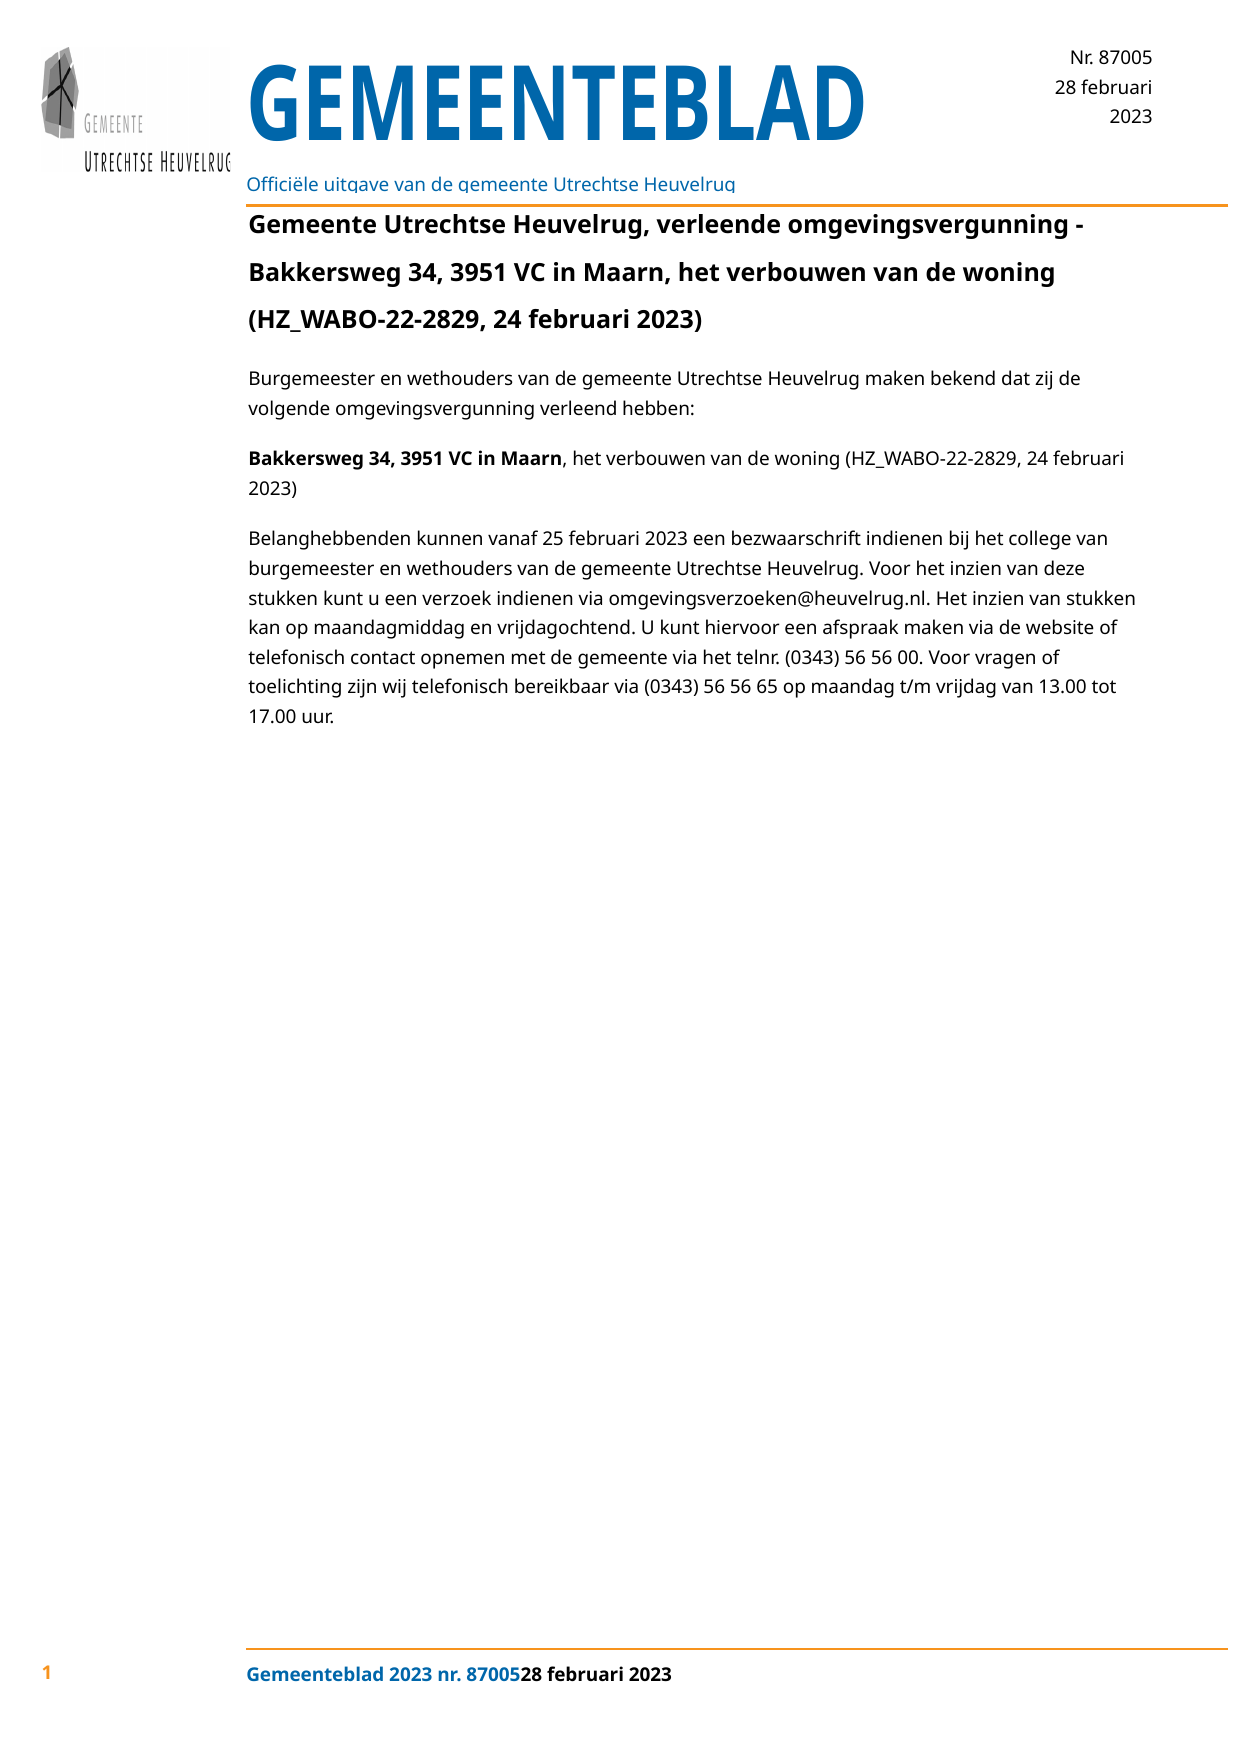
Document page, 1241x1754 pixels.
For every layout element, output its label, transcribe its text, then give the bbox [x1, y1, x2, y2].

picture [41, 47, 231, 172]
text Gemeente Utrechtse Heuvelrug, verleende omgevingsvergunning - Bakkersweg 34, 3951 VC in Maarn, het verbouwen van de woning (HZ_WABO-22-2829, 24 februari 2023) [248, 207, 1152, 336]
text Bakkersweg 34, 3951 VC in Maarn, het verbouwen van de woning (HZ_WABO-22-2829, 24 februari 2023) [248, 446, 1152, 501]
text Burgemeester en wethouders van de gemeente Utrechtse Heuvelrug maken bekend dat zij de volgende omgevingsvergunning verleend hebben: [248, 366, 1152, 421]
text Belanghebbenden kunnen vanaf 25 februari 2023 een bezwaarschrift indienen bij het college van burgemeester en wethouders van de gemeente Utrechtse Heuvelrug. Voor het inzien van deze stukken kunt u een verzoek indienen via omgevingsverzoeken@heuvelrug.nl. Het inzien van stukken kan op maandagmiddag en vrijdagochtend. U kunt hiervoor een afspraak maken via de website of telefonisch contact opnemen met de gemeente via het telnr. (0343) 56 56 00. Voor vragen of toelichting zijn wij telefonisch bereikbaar via (0343) 56 56 65 op maandag t/m vrijdag van 13.00 tot 17.00 uur. [248, 526, 1152, 729]
